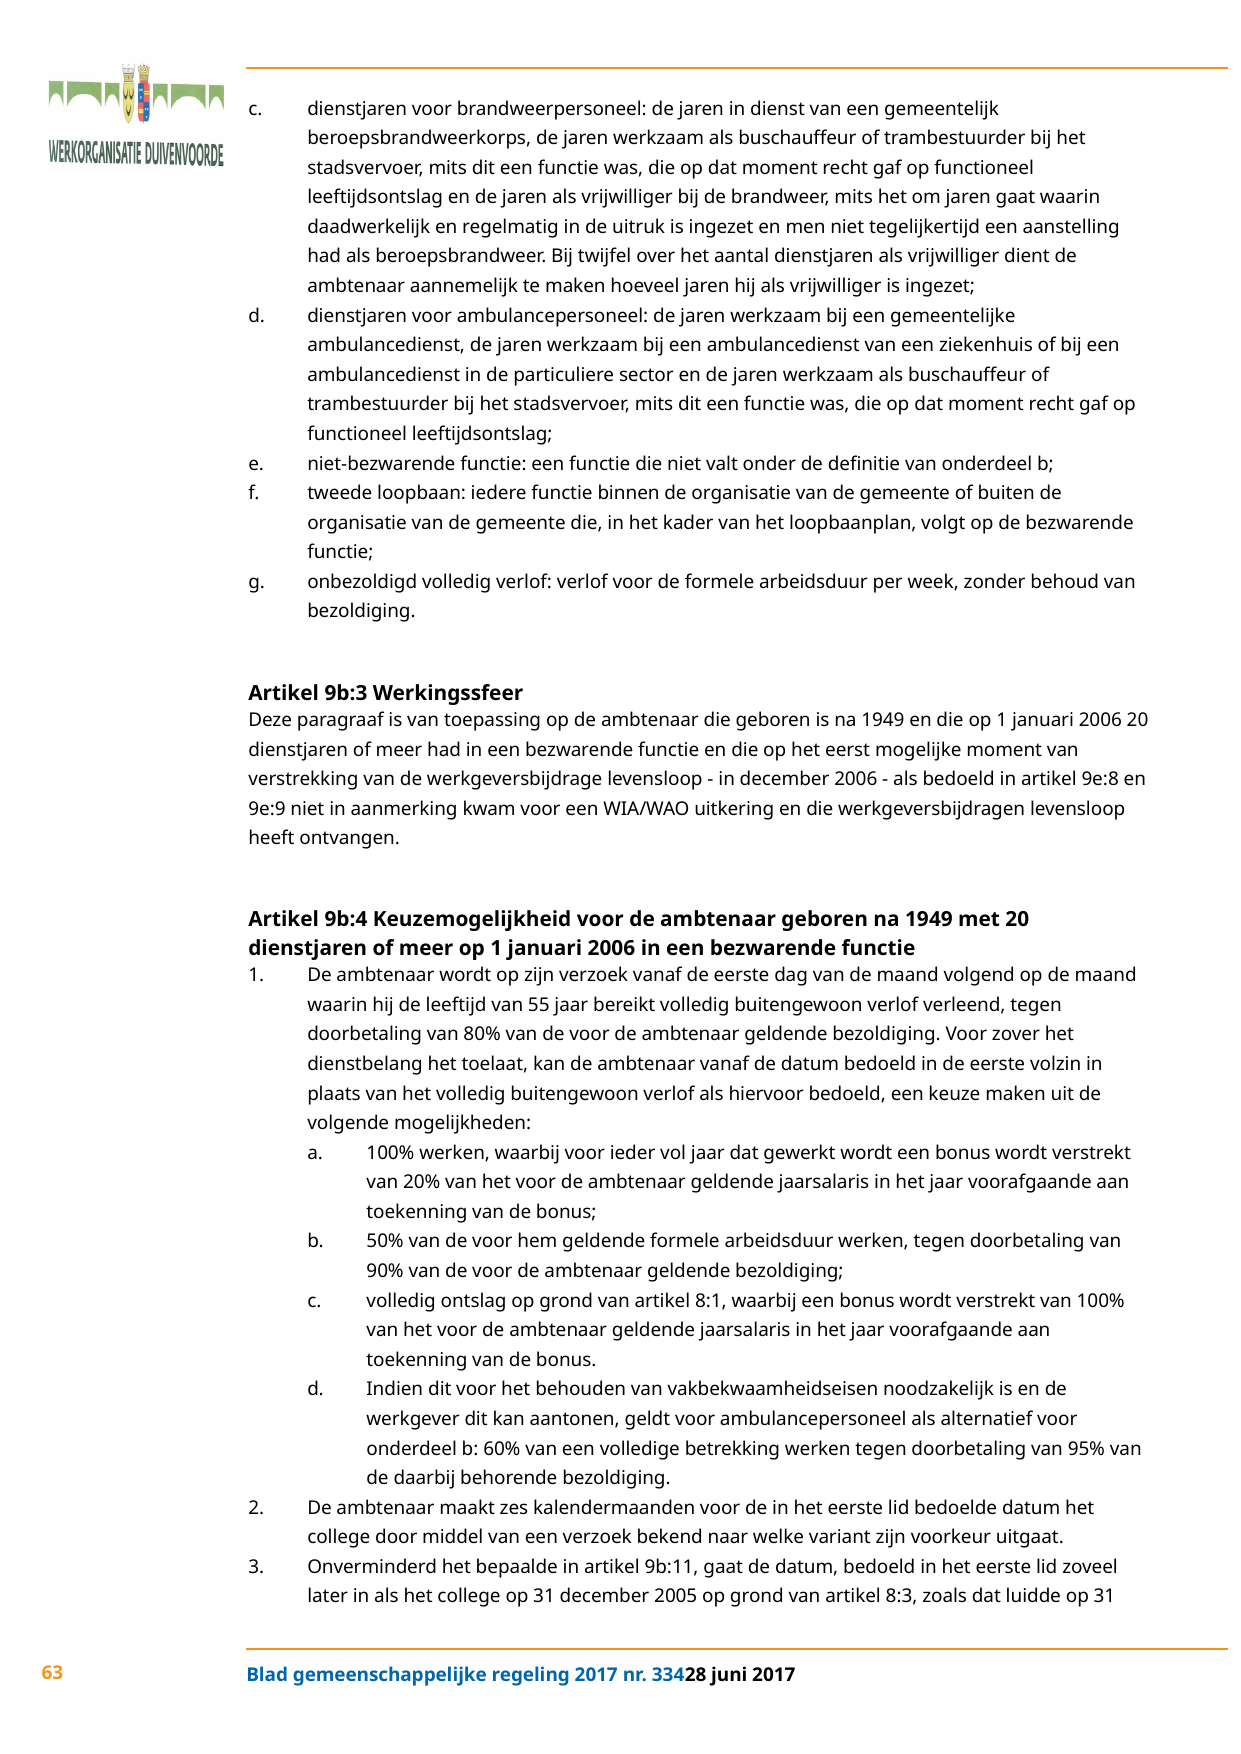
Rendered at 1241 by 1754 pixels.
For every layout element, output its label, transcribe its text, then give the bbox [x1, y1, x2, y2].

list niet-bezwarende functie: een functie die niet valt onder de definitie van onderdeel b; [248, 450, 1152, 476]
picture [41, 47, 231, 172]
list dienstjaren voor brandweerpersoneel: de jaren in dienst van een gemeentelijk beroepsbrandweerkorps, de jaren werkzaam als buschauffeur of trambestuurder bij het stadsvervoer, mits dit een functie was, die op dat moment recht gaf op functioneel leeftijdsontslag en de jaren als vrijwilliger bij de brandweer, mits het om jaren gaat waarin daadwerkelijk en regelmatig in de uitruk is ingezet en men niet tegelijkertijd een aanstelling had als beroepsbrandweer. Bij twijfel over het aantal dienstjaren als vrijwilliger dient de ambtenaar aannemelijk te maken hoeveel jaren hij als vrijwilliger is ingezet; [248, 95, 1152, 298]
list De ambtenaar maakt zes kalendermaanden voor de in het eerste lid bedoelde datum het college door middel van een verzoek bekend naar welke variant zijn voorkeur uitgaat. [248, 1494, 1152, 1549]
list dienstjaren voor ambulancepersoneel: de jaren werkzaam bij een gemeentelijke ambulancedienst, de jaren werkzaam bij een ambulancedienst van een ziekenhuis of bij een ambulancedienst in de particuliere sector en de jaren werkzaam als buschauffeur of trambestuurder bij het stadsvervoer, mits dit een functie was, die op dat moment recht gaf op functioneel leeftijdsontslag; [248, 302, 1152, 446]
list De ambtenaar wordt op zijn verzoek vanaf de eerste dag van de maand volgend op de maand waarin hij de leeftijd van 55 jaar bereikt volledig buitengewoon verlof verleend, tegen doorbetaling van 80% van de voor de ambtenaar geldende bezoldiging. Voor zover het dienstbelang het toelaat, kan de ambtenaar vanaf de datum bedoeld in de eerste volzin in plaats van het volledig buitengewoon verlof als hiervoor bedoeld, een keuze maken uit de volgende mogelijkheden: [248, 961, 1152, 1135]
list 50% van de voor hem geldende formele arbeidsduur werken, tegen doorbetaling van 90% van de voor de ambtenaar geldende bezoldiging; [307, 1228, 1152, 1283]
list Indien dit voor het behouden van vakbekwaamheidseisen noodzakelijk is en de werkgever dit kan aantonen, geldt voor ambulancepersoneel als alternatief voor onderdeel b: 60% van een volledige betrekking werken tegen doorbetaling van 95% van de daarbij behorende bezoldiging. [307, 1376, 1152, 1490]
list onbezoldigd volledig verlof: verlof voor de formele arbeidsduur per week, zonder behoud van bezoldiging. [248, 568, 1152, 623]
list 100% werken, waarbij voor ieder vol jaar dat gewerkt wordt een bonus wordt verstrekt van 20% van het voor de ambtenaar geldende jaarsalaris in het jaar voorafgaande aan toekenning van de bonus; [307, 1139, 1152, 1224]
text Deze paragraaf is van toepassing op de ambtenaar die geboren is na 1949 en die op 1 januari 2006 20 dienstjaren of meer had in een bezwarende functie en die op het eerst mogelijke moment van verstrekking van de werkgeversbijdrage levensloop - in december 2006 - als bedoeld in artikel 9e:8 en 9e:9 niet in aanmerking kwam voor een WIA/WAO uitkering en die werkgeversbijdragen levensloop heeft ontvangen. [248, 706, 1152, 850]
text Artikel 9b:4 Keuzemogelijkheid voor de ambtenaar geboren na 1949 met 20 dienstjaren of meer op 1 januari 2006 in een bezwarende functie [248, 904, 1152, 961]
list tweede loopbaan: iedere functie binnen de organisatie van de gemeente of buiten de organisatie van de gemeente die, in het kader van het loopbaanplan, volgt op de bezwarende functie; [248, 479, 1152, 564]
text Artikel 9b:3 Werkingssfeer [248, 678, 1152, 706]
list volledig ontslag op grond van artikel 8:1, waarbij een bonus wordt verstrekt van 100% van het voor de ambtenaar geldende jaarsalaris in het jaar voorafgaande aan toekenning van de bonus. [307, 1287, 1152, 1372]
list Onverminderd het bepaalde in artikel 9b:11, gaat de datum, bedoeld in het eerste lid zoveel later in als het college op 31 december 2005 op grond van artikel 8:3, zoals dat luidde op 31 [248, 1553, 1152, 1608]
